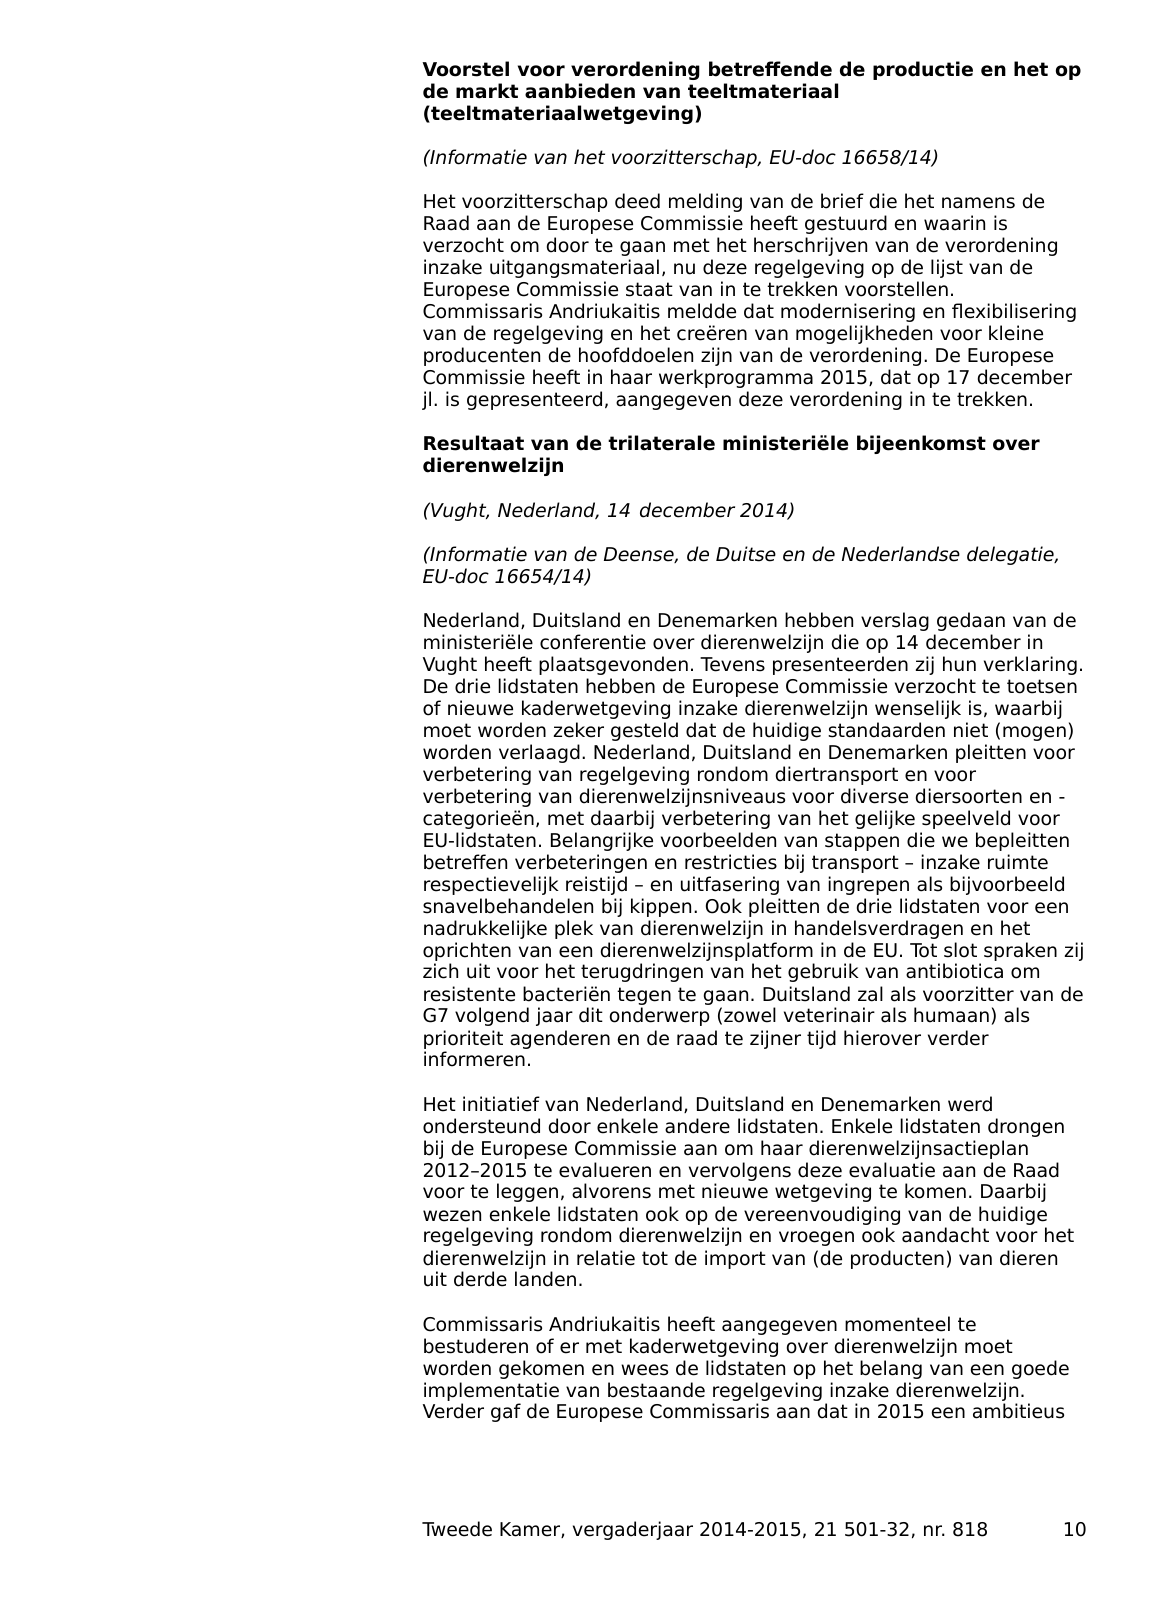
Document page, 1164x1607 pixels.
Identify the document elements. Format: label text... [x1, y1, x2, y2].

text Het initiatief van Nederland, Duitsland en Denemarken werd ondersteund door enkele andere lidstaten. Enkele lidstaten drongen bij de Europese Commissie aan om haar dierenwelzijnsactieplan 2012–2015 te evalueren en vervolgens deze evaluatie aan de Raad voor te leggen, alvorens met nieuwe wetgeving te komen. Daarbij wezen enkele lidstaten ook op de vereenvoudiging van de huidige regelgeving rondom dierenwelzijn en vroegen ook aandacht voor het dierenwelzijn in relatie tot de import van (de producten) van dieren uit derde landen. [422, 1093, 1087, 1291]
subtitle (Informatie van de Deense, de Duitse en de Nederlandse delegatie, EU-doc 16654/14) [422, 544, 1087, 588]
text De drie lidstaten hebben de Europese Commissie verzocht te toetsen of nieuwe kaderwetgeving inzake dierenwelzijn wenselijk is, waarbij moet worden zeker gesteld dat de huidige standaarden niet (mogen) worden verlaagd. Nederland, Duitsland en Denemarken pleitten voor verbetering van regelgeving rondom diertransport en voor verbetering van dierenwelzijnsniveaus voor diverse diersoorten en -categorieën, met daarbij verbetering van het gelijke speelveld voor EU-lidstaten. Belangrijke voorbeelden van stappen die we bepleitten betreffen verbeteringen en restricties bij transport – inzake ruimte respectievelijk reistijd – en uitfasering van ingrepen als bijvoorbeeld snavelbehandelen bij kippen. Ook pleitten de drie lidstaten voor een nadrukkelijke plek van dierenwelzijn in handelsverdragen en het oprichten van een dierenwelzijnsplatform in de EU. Tot slot spraken zij zich uit voor het terugdringen van het gebruik van antibiotica om resistente bacteriën tegen te gaan. Duitsland zal als voorzitter van de G7 volgend jaar dit onderwerp (zowel veterinair als humaan) als prioriteit agenderen en de raad te zijner tijd hierover verder informeren. [422, 676, 1087, 1071]
subtitle Voorstel voor verordening betreffende de productie en het op de markt aanbieden van teeltmateriaal (teeltmateriaalwetgeving) [422, 59, 1087, 125]
subtitle (Vught, Nederland, 14 december 2014) [422, 499, 1087, 521]
subtitle (Informatie van het voorzitterschap, EU-doc 16658/14) [422, 147, 1087, 169]
subtitle Resultaat van de trilaterale ministeriële bijeenkomst over dierenwelzijn [422, 433, 1087, 477]
text Nederland, Duitsland en Denemarken hebben verslag gedaan van de ministeriële conferentie over dierenwelzijn die op 14 december in Vught heeft plaatsgevonden. Tevens presenteerden zij hun verklaring. [422, 610, 1087, 676]
text Het voorzitterschap deed melding van de brief die het namens de Raad aan de Europese Commissie heeft gestuurd en waarin is verzocht om door te gaan met het herschrijven van de verordening inzake uitgangsmateriaal, nu deze regelgeving op de lijst van de Europese Commissie staat van in te trekken voorstellen. [422, 191, 1087, 301]
text Commissaris Andriukaitis meldde dat modernisering en flexibilisering van de regelgeving en het creëren van mogelijkheden voor kleine producenten de hoofddoelen zijn van de verordening. De Europese Commissie heeft in haar werkprogramma 2015, dat op 17 december jl. is gepresenteerd, aangegeven deze verordening in te trekken. [422, 301, 1087, 411]
text Commissaris Andriukaitis heeft aangegeven momenteel te bestuderen of er met kaderwetgeving over dierenwelzijn moet worden gekomen en wees de lidstaten op het belang van een goede implementatie van bestaande regelgeving inzake dierenwelzijn. Verder gaf de Europese Commissaris aan dat in 2015 een ambitieus [422, 1313, 1087, 1423]
